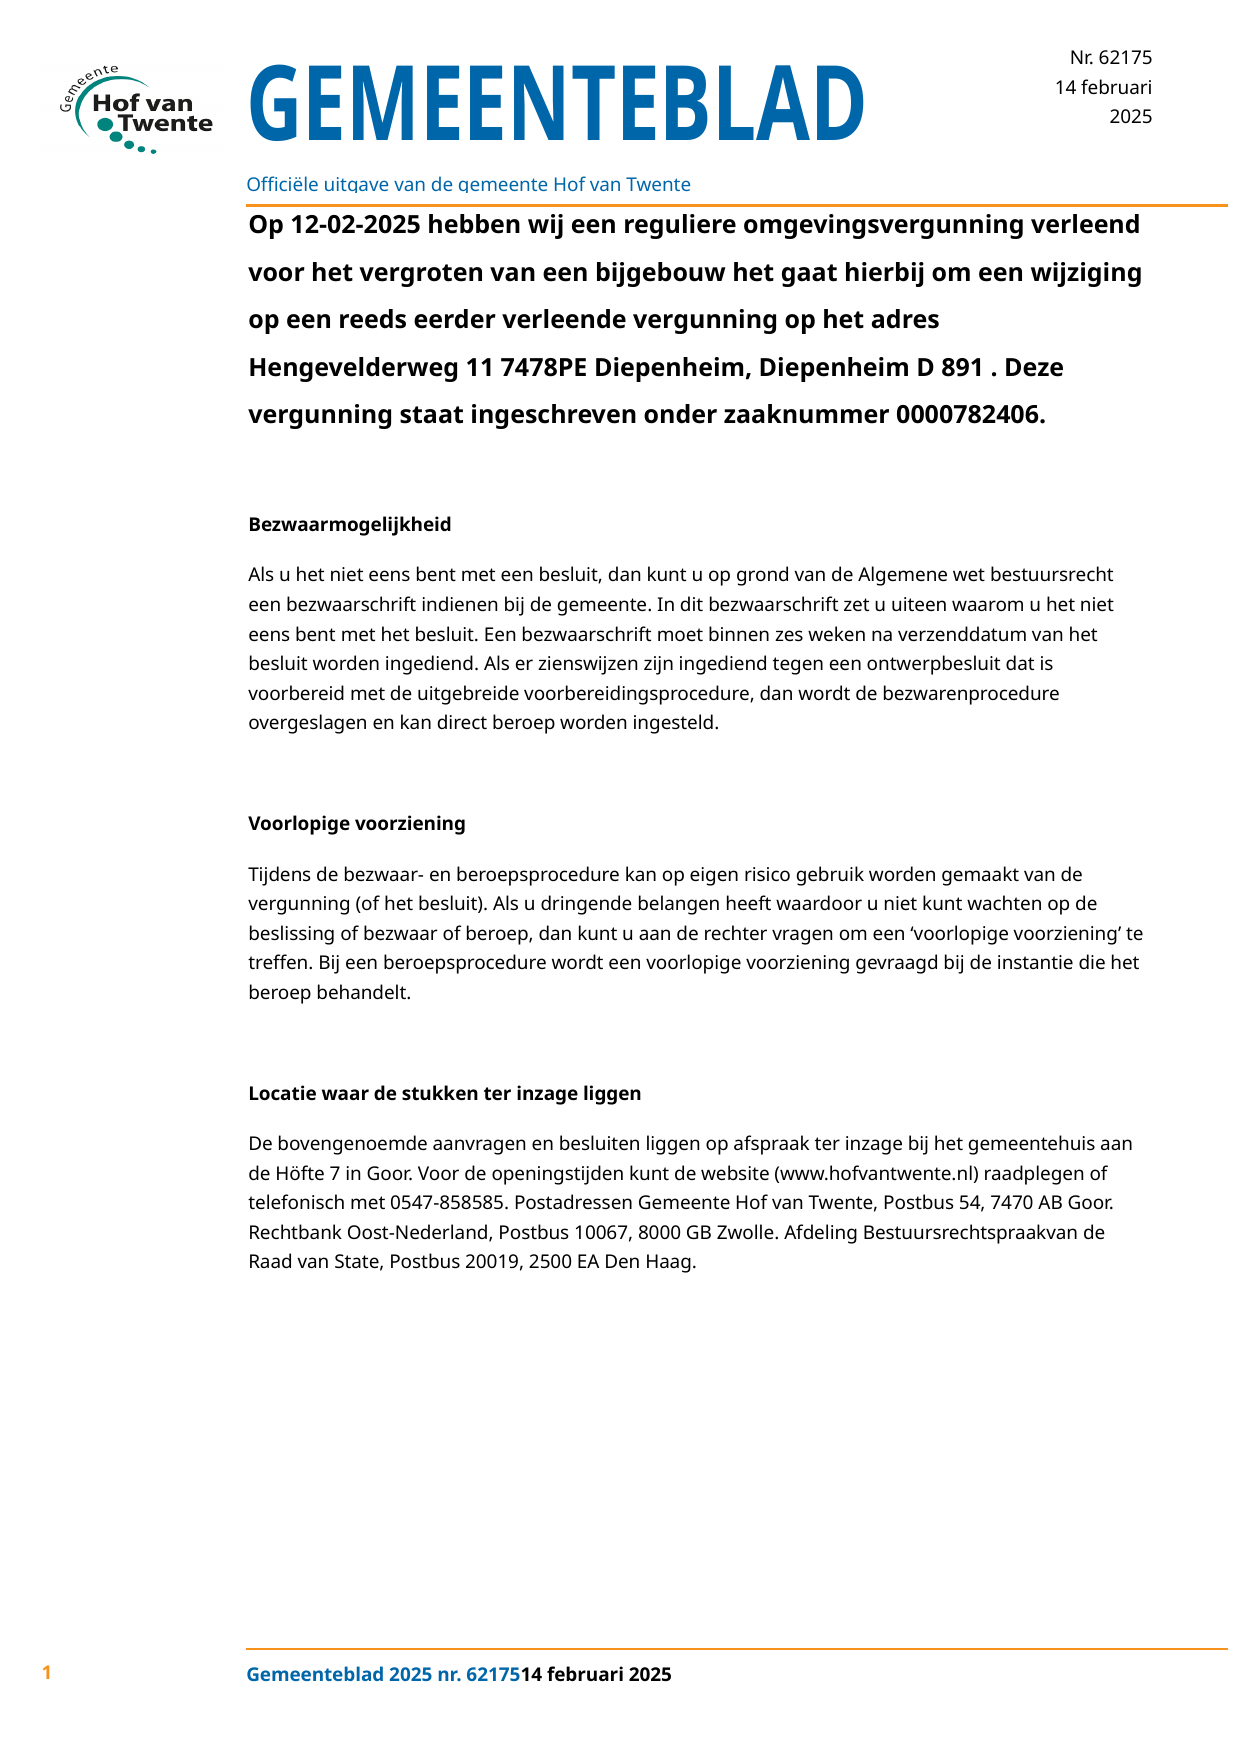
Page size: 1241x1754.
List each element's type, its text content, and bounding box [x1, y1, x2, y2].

text Op 12-02-2025 hebben wij een reguliere omgevingsvergunning verleend voor het vergroten van een bijgebouw het gaat hierbij om een wijziging op een reeds eerder verleende vergunning op het adres Hengevelderweg 11 7478PE Diepenheim, Diepenheim D 891 . Deze vergunning staat ingeschreven onder zaaknummer 0000782406. [248, 207, 1152, 431]
text Voorlopige voorziening [248, 810, 1152, 836]
text De bovengenoemde aanvragen en besluiten liggen op afspraak ter inzage bij het gemeentehuis aan de Höfte 7 in Goor. Voor de openingstijden kunt de website (www.hofvantwente.nl) raadplegen of telefonisch met 0547-858585. Postadressen Gemeente Hof van Twente, Postbus 54, 7470 AB Goor. Rechtbank Oost-Nederland, Postbus 10067, 8000 GB Zwolle. Afdeling Bestuursrechtspraakvan de Raad van State, Postbus 20019, 2500 EA Den Haag. [248, 1130, 1152, 1274]
picture [41, 47, 231, 172]
text Locatie waar de stukken ter inzage liggen [248, 1080, 1152, 1106]
text Bezwaarmogelijkheid [248, 511, 1152, 537]
text Tijdens de bezwaar- en beroepsprocedure kan op eigen risico gebruik worden gemaakt van de vergunning (of het besluit). Als u dringende belangen heeft waardoor u niet kunt wachten op de beslissing of bezwaar of beroep, dan kunt u aan de rechter vragen om een ‘voorlopige voorziening’ te treffen. Bij een beroepsprocedure wordt een voorlopige voorziening gevraagd bij de instantie die het beroep behandelt. [248, 861, 1152, 1005]
text Als u het niet eens bent met een besluit, dan kunt u op grond van de Algemene wet bestuursrecht een bezwaarschrift indienen bij de gemeente. In dit bezwaarschrift zet u uiteen waarom u het niet eens bent met het besluit. Een bezwaarschrift moet binnen zes weken na verzenddatum van het besluit worden ingediend. Als er zienswijzen zijn ingediend tegen een ontwerpbesluit dat is voorbereid met de uitgebreide voorbereidingsprocedure, dan wordt de bezwarenprocedure overgeslagen en kan direct beroep worden ingesteld. [248, 562, 1152, 735]
